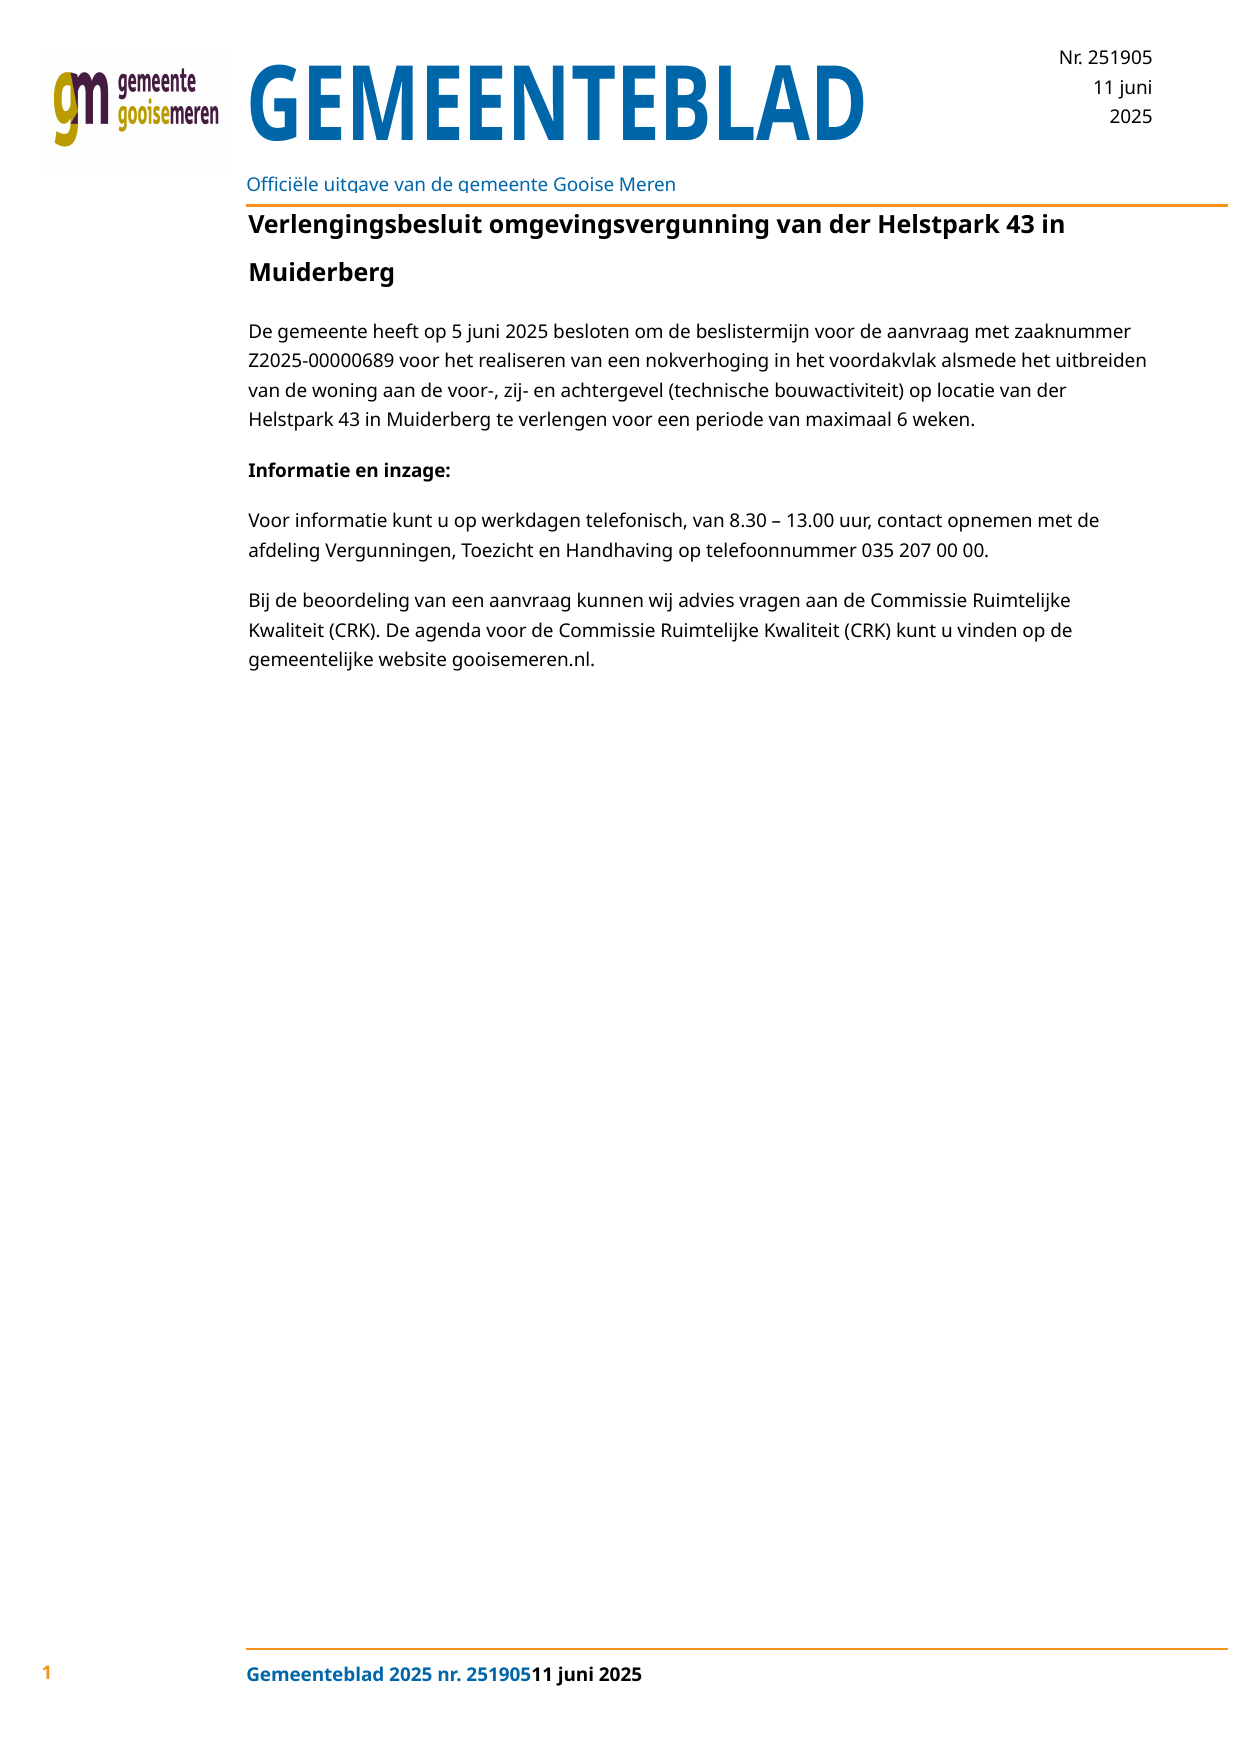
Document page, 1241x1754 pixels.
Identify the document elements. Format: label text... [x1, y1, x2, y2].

text Informatie en inzage: [248, 457, 1152, 483]
text Verlengingsbesluit omgevingsvergunning van der Helstpark 43 in Muiderberg [248, 207, 1152, 288]
text Bij de beoordeling van een aanvraag kunnen wij advies vragen aan de Commissie Ruimtelijke Kwaliteit (CRK). De agenda voor de Commissie Ruimtelijke Kwaliteit (CRK) kunt u vinden op de gemeentelijke website gooisemeren.nl. [248, 587, 1152, 672]
text Voor informatie kunt u op werkdagen telefonisch, van 8.30 – 13.00 uur, contact opnemen met de afdeling Vergunningen, Toezicht en Handhaving op telefoonnummer 035 207 00 00. [248, 507, 1152, 563]
text De gemeente heeft op 5 juni 2025 besloten om de beslistermijn voor de aanvraag met zaaknummer Z2025-00000689 voor het realiseren van een nokverhoging in het voordakvlak alsmede het uitbreiden van de woning aan de voor-, zij- en achtergevel (technische bouwactiviteit) op locatie van der Helstpark 43 in Muiderberg te verlengen voor een periode van maximaal 6 weken. [248, 318, 1152, 432]
picture [41, 47, 231, 172]
